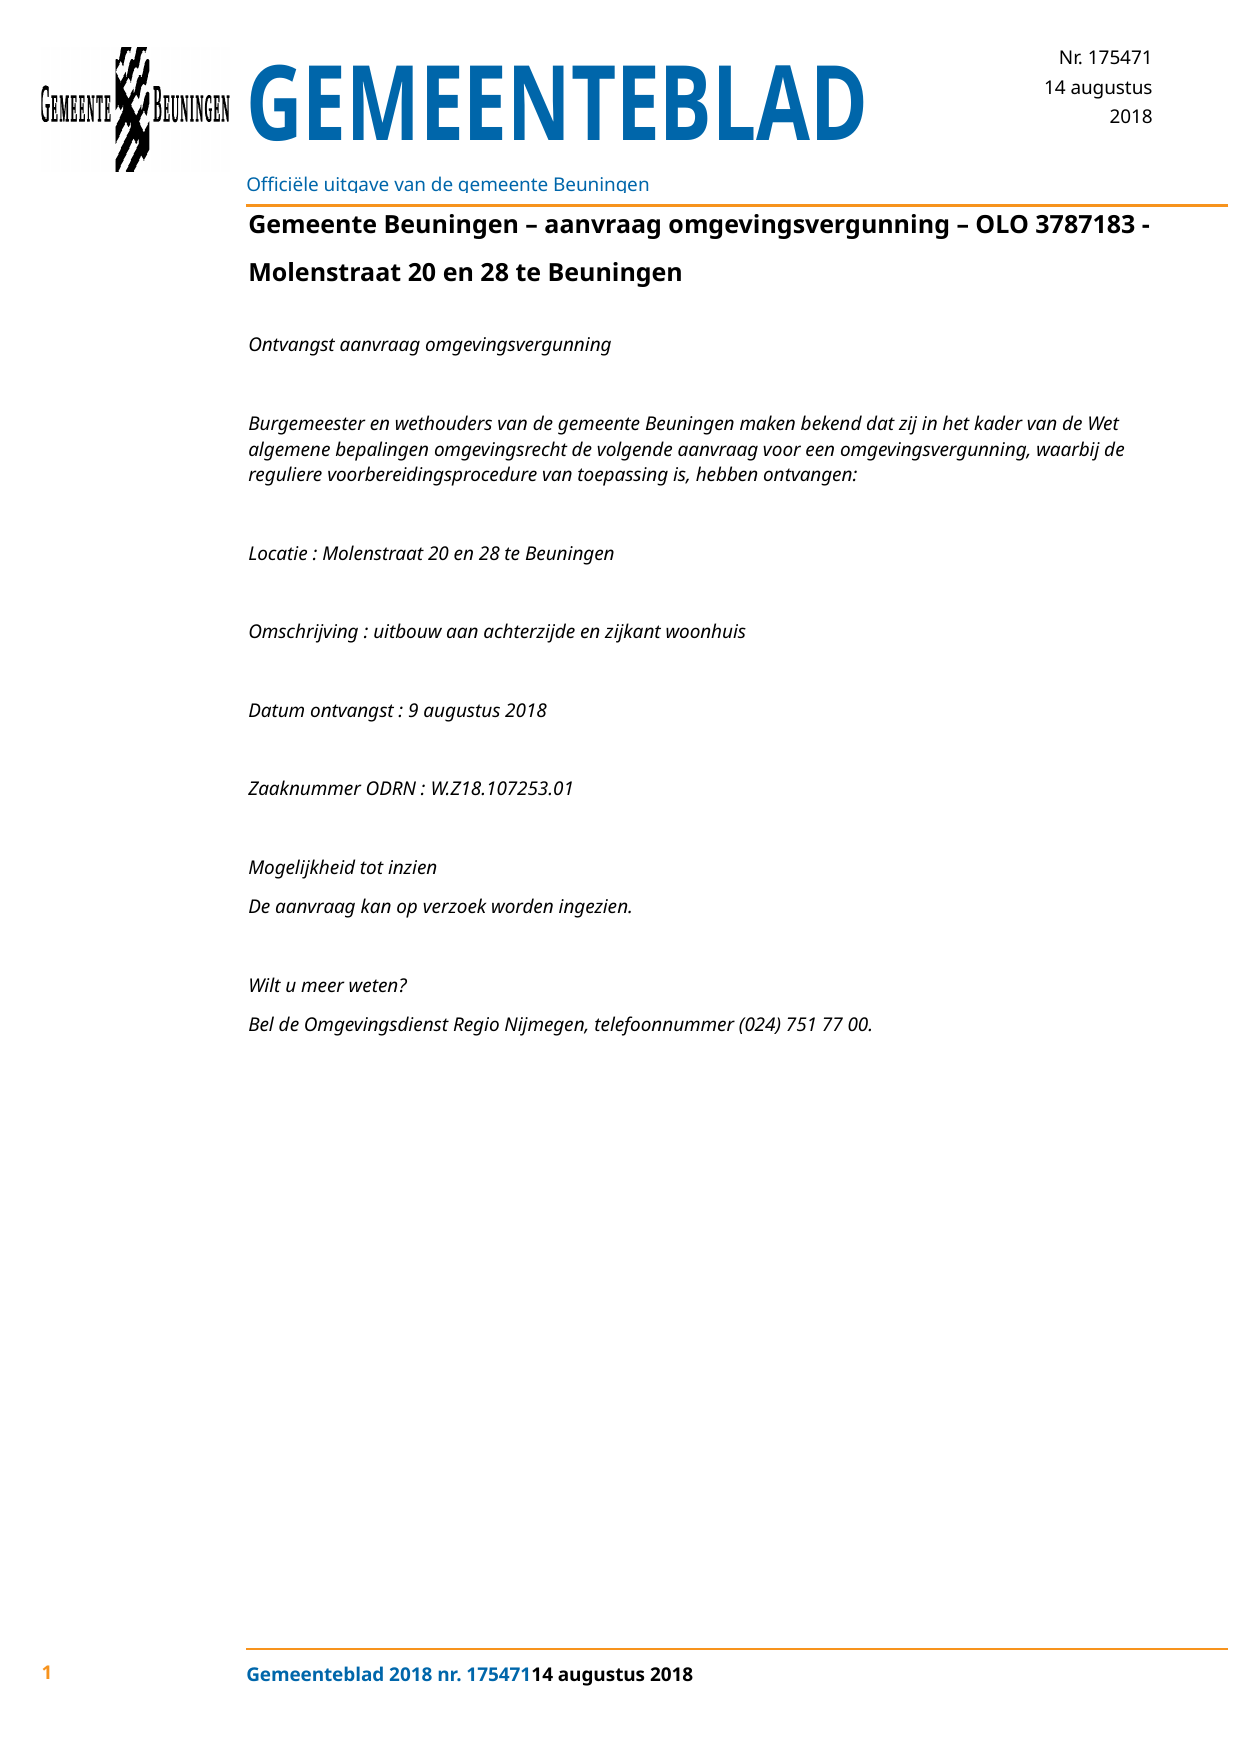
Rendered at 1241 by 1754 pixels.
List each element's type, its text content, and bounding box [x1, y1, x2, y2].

text Locatie : Molenstraat 20 en 28 te Beuningen [248, 540, 1152, 566]
text De aanvraag kan op verzoek worden ingezien. [248, 893, 1152, 919]
text Ontvangst aanvraag omgevingsvergunning [248, 331, 1152, 357]
text Datum ontvangst : 9 augustus 2018 [248, 697, 1152, 723]
text Gemeente Beuningen – aanvraag omgevingsvergunning – OLO 3787183 - Molenstraat 20 en 28 te Beuningen [248, 207, 1152, 288]
text Mogelijkheid tot inzien [248, 854, 1152, 880]
text Wilt u meer weten? [248, 972, 1152, 998]
text Omschrijving : uitbouw aan achterzijde en zijkant woonhuis [248, 618, 1152, 644]
text Zaaknummer ODRN : W.Z18.107253.01 [248, 776, 1152, 801]
picture [41, 47, 231, 172]
text Burgemeester en wethouders van de gemeente Beuningen maken bekend dat zij in het kader van de Wet algemene bepalingen omgevingsrecht de volgende aanvraag voor een omgevingsvergunning, waarbij de reguliere voorbereidingsprocedure van toepassing is, hebben ontvangen: [248, 410, 1152, 487]
text Bel de Omgevingsdienst Regio Nijmegen, telefoonnummer (024) 751 77 00. [248, 1011, 1152, 1037]
